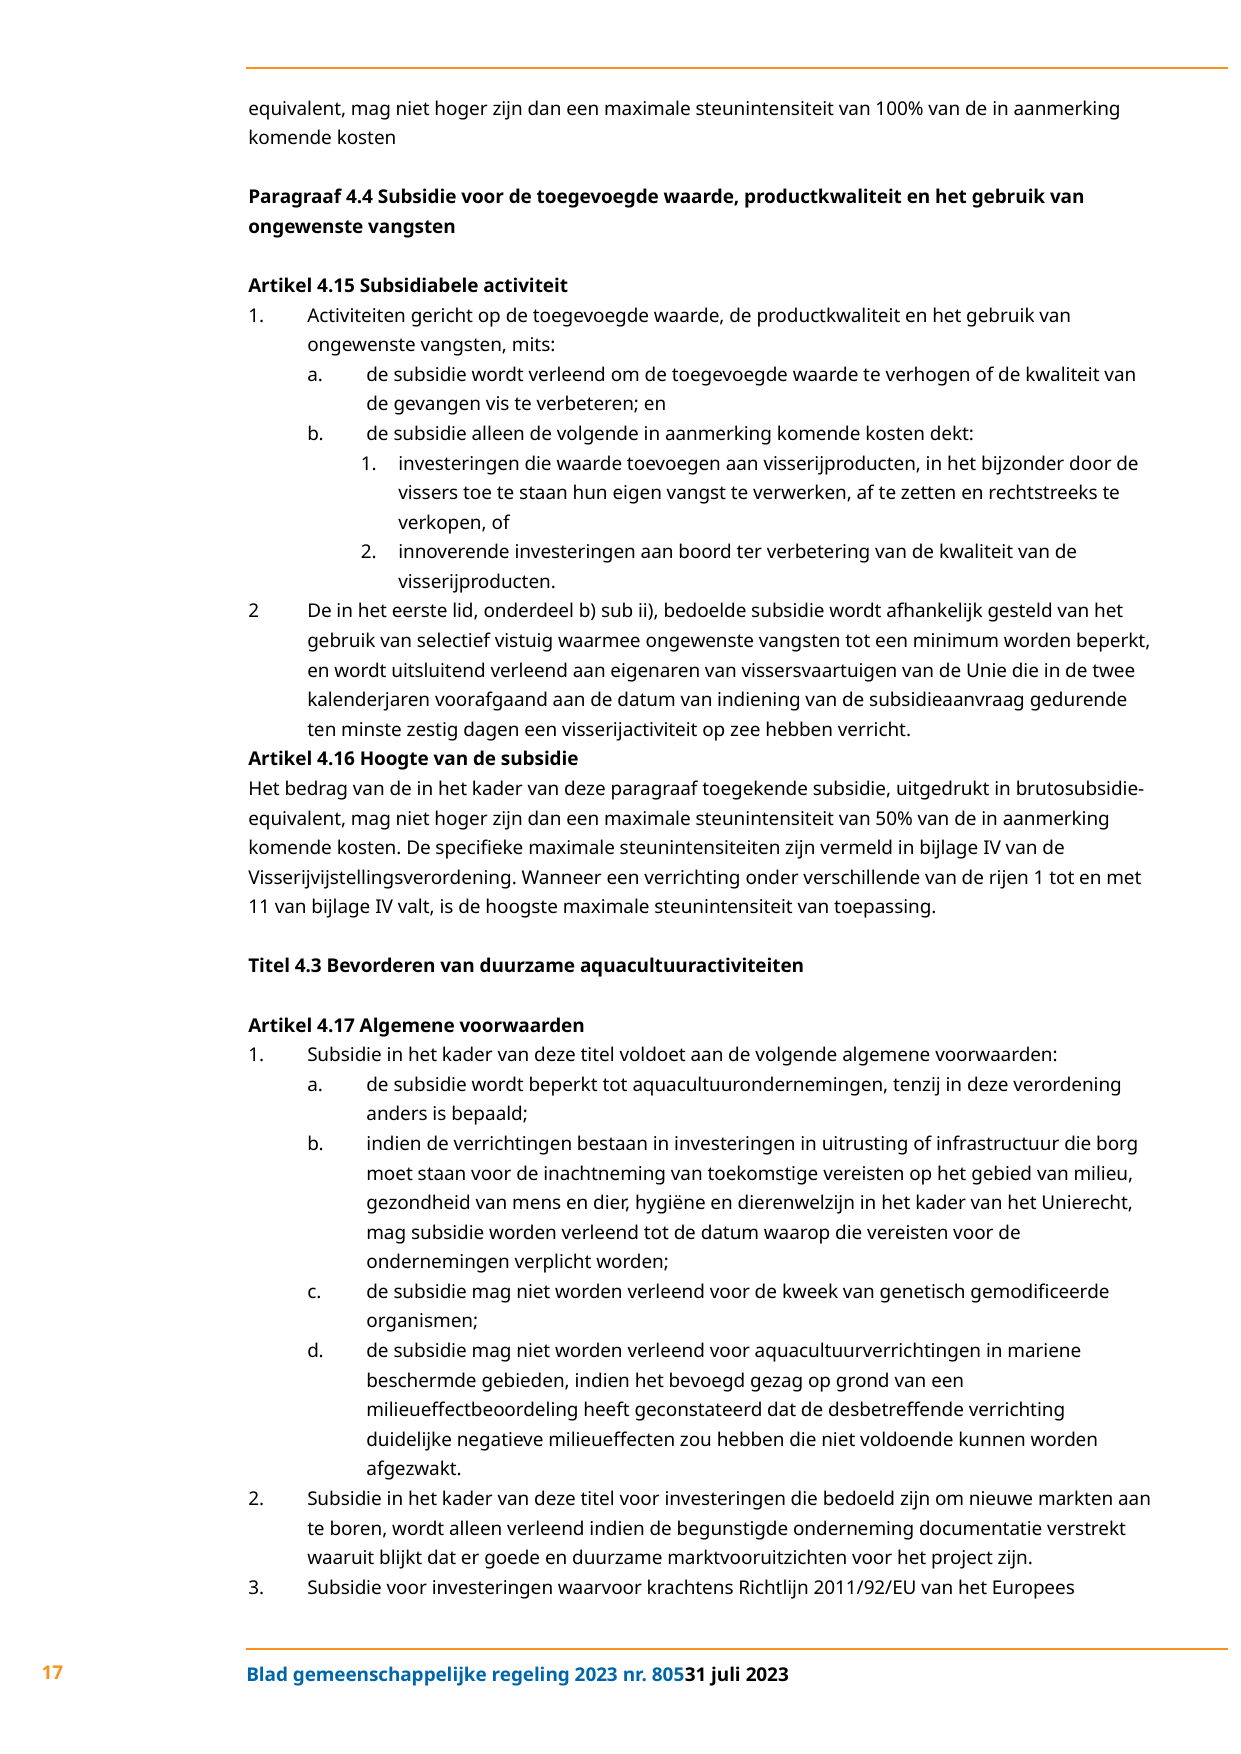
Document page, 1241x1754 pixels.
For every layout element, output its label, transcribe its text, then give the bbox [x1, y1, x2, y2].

list de subsidie wordt verleend om de toegevoegde waarde te verhogen of de kwaliteit van de gevangen vis te verbeteren; en [307, 361, 1152, 416]
text Artikel 4.16 Hoogte van de subsidie [248, 746, 1152, 771]
list Subsidie in het kader van deze titel voldoet aan de volgende algemene voorwaarden: [248, 1041, 1152, 1067]
list de subsidie alleen de volgende in aanmerking komende kosten dekt: [307, 420, 1152, 446]
text Het bedrag van de in het kader van deze paragraaf toegekende subsidie, uitgedrukt in brutosubsidie-equivalent, mag niet hoger zijn dan een maximale steunintensiteit van 50% van de in aanmerking komende kosten. De specifieke maximale steunintensiteiten zijn vermeld in bijlage IV van de Visserijvijstellingsverordening. Wanneer een verrichting onder verschillende van de rijen 1 tot en met 11 van bijlage IV valt, is de hoogste maximale steunintensiteit van toepassing. [248, 775, 1152, 919]
list de subsidie mag niet worden verleend voor aquacultuurverrichtingen in mariene beschermde gebieden, indien het bevoegd gezag op grond van een milieueffectbeoordeling heeft geconstateerd dat de desbetreffende verrichting duidelijke negatieve milieueffecten zou hebben die niet voldoende kunnen worden afgezwakt. [307, 1337, 1152, 1481]
text Artikel 4.17 Algemene voorwaarden [248, 1012, 1152, 1038]
list innoverende investeringen aan boord ter verbetering van de kwaliteit van de visserijproducten. [361, 538, 1152, 594]
text Paragraaf 4.4 Subsidie voor de toegevoegde waarde, productkwaliteit en het gebruik van ongewenste vangsten [248, 183, 1152, 239]
list Subsidie voor investeringen waarvoor krachtens Richtlijn 2011/92/EU van het Europees [248, 1574, 1152, 1600]
list indien de verrichtingen bestaan in investeringen in uitrusting of infrastructuur die borg moet staan voor de inachtneming van toekomstige vereisten op het gebied van milieu, gezondheid van mens en dier, hygiëne en dierenwelzijn in het kader van het Unierecht, mag subsidie worden verleend tot de datum waarop die vereisten voor de ondernemingen verplicht worden; [307, 1130, 1152, 1274]
list Activiteiten gericht op de toegevoegde waarde, de productkwaliteit en het gebruik van ongewenste vangsten, mits: [248, 302, 1152, 357]
list de subsidie mag niet worden verleend voor de kweek van genetisch gemodificeerde organismen; [307, 1278, 1152, 1333]
text Artikel 4.15 Subsidiabele activiteit [248, 272, 1152, 298]
picture [41, 47, 231, 172]
text Titel 4.3 Bevorderen van duurzame aquacultuuractiviteiten [248, 953, 1152, 978]
list De in het eerste lid, onderdeel b) sub ii), bedoelde subsidie wordt afhankelijk gesteld van het gebruik van selectief vistuig waarmee ongewenste vangsten tot een minimum worden beperkt, en wordt uitsluitend verleend aan eigenaren van vissersvaartuigen van de Unie die in de twee kalenderjaren voorafgaand aan de datum van indiening van de subsidieaanvraag gedurende ten minste zestig dagen een visserijactiviteit op zee hebben verricht. [248, 598, 1152, 742]
list investeringen die waarde toevoegen aan visserijproducten, in het bijzonder door de vissers toe te staan hun eigen vangst te verwerken, af te zetten en rechtstreeks te verkopen, of [361, 450, 1152, 535]
list de subsidie wordt beperkt tot aquacultuurondernemingen, tenzij in deze verordening anders is bepaald; [307, 1071, 1152, 1126]
list Subsidie in het kader van deze titel voor investeringen die bedoeld zijn om nieuwe markten aan te boren, wordt alleen verleend indien de begunstigde onderneming documentatie verstrekt waaruit blijkt dat er goede en duurzame marktvooruitzichten voor het project zijn. [248, 1485, 1152, 1570]
text equivalent, mag niet hoger zijn dan een maximale steunintensiteit van 100% van de in aanmerking komende kosten [248, 95, 1152, 150]
